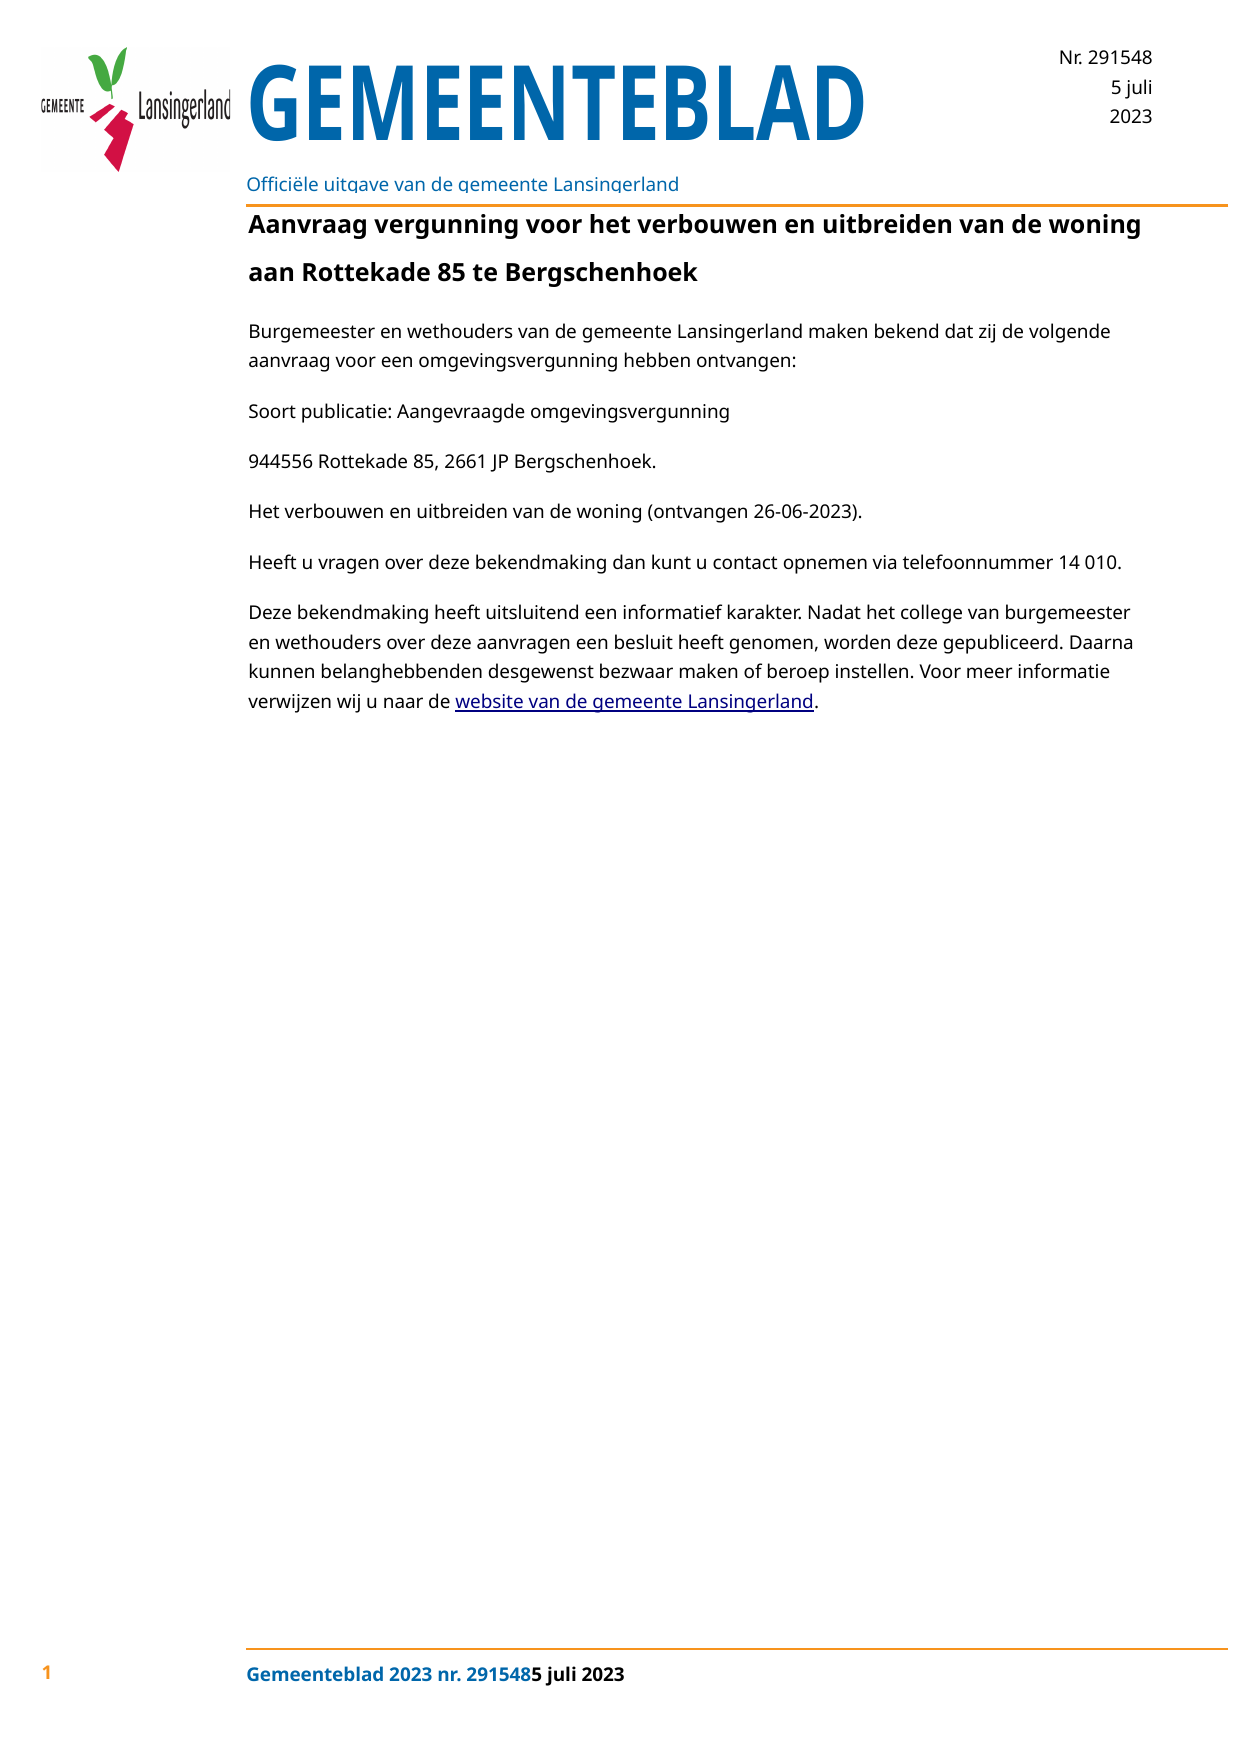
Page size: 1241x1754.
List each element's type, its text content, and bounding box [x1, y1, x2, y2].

picture [41, 47, 231, 172]
text Burgemeester en wethouders van de gemeente Lansingerland maken bekend dat zij de volgende aanvraag voor een omgevingsvergunning hebben ontvangen: [248, 318, 1152, 373]
text Aanvraag vergunning voor het verbouwen en uitbreiden van de woning aan Rottekade 85 te Bergschenhoek [248, 207, 1152, 288]
text Heeft u vragen over deze bekendmaking dan kunt u contact opnemen via telefoonnummer 14 010. [248, 549, 1152, 575]
text Soort publicatie: Aangevraagde omgevingsvergunning [248, 398, 1152, 424]
text 944556 Rottekade 85, 2661 JP Bergschenhoek. [248, 448, 1152, 474]
text Het verbouwen en uitbreiden van de woning (ontvangen 26-06-2023). [248, 499, 1152, 524]
text Deze bekendmaking heeft uitsluitend een informatief karakter. Nadat het college van burgemeester en wethouders over deze aanvragen een besluit heeft genomen, worden deze gepubliceerd. Daarna kunnen belanghebbenden desgewenst bezwaar maken of beroep instellen. Voor meer informatie verwijzen wij u naar de website van de gemeente Lansingerland. [248, 599, 1152, 714]
